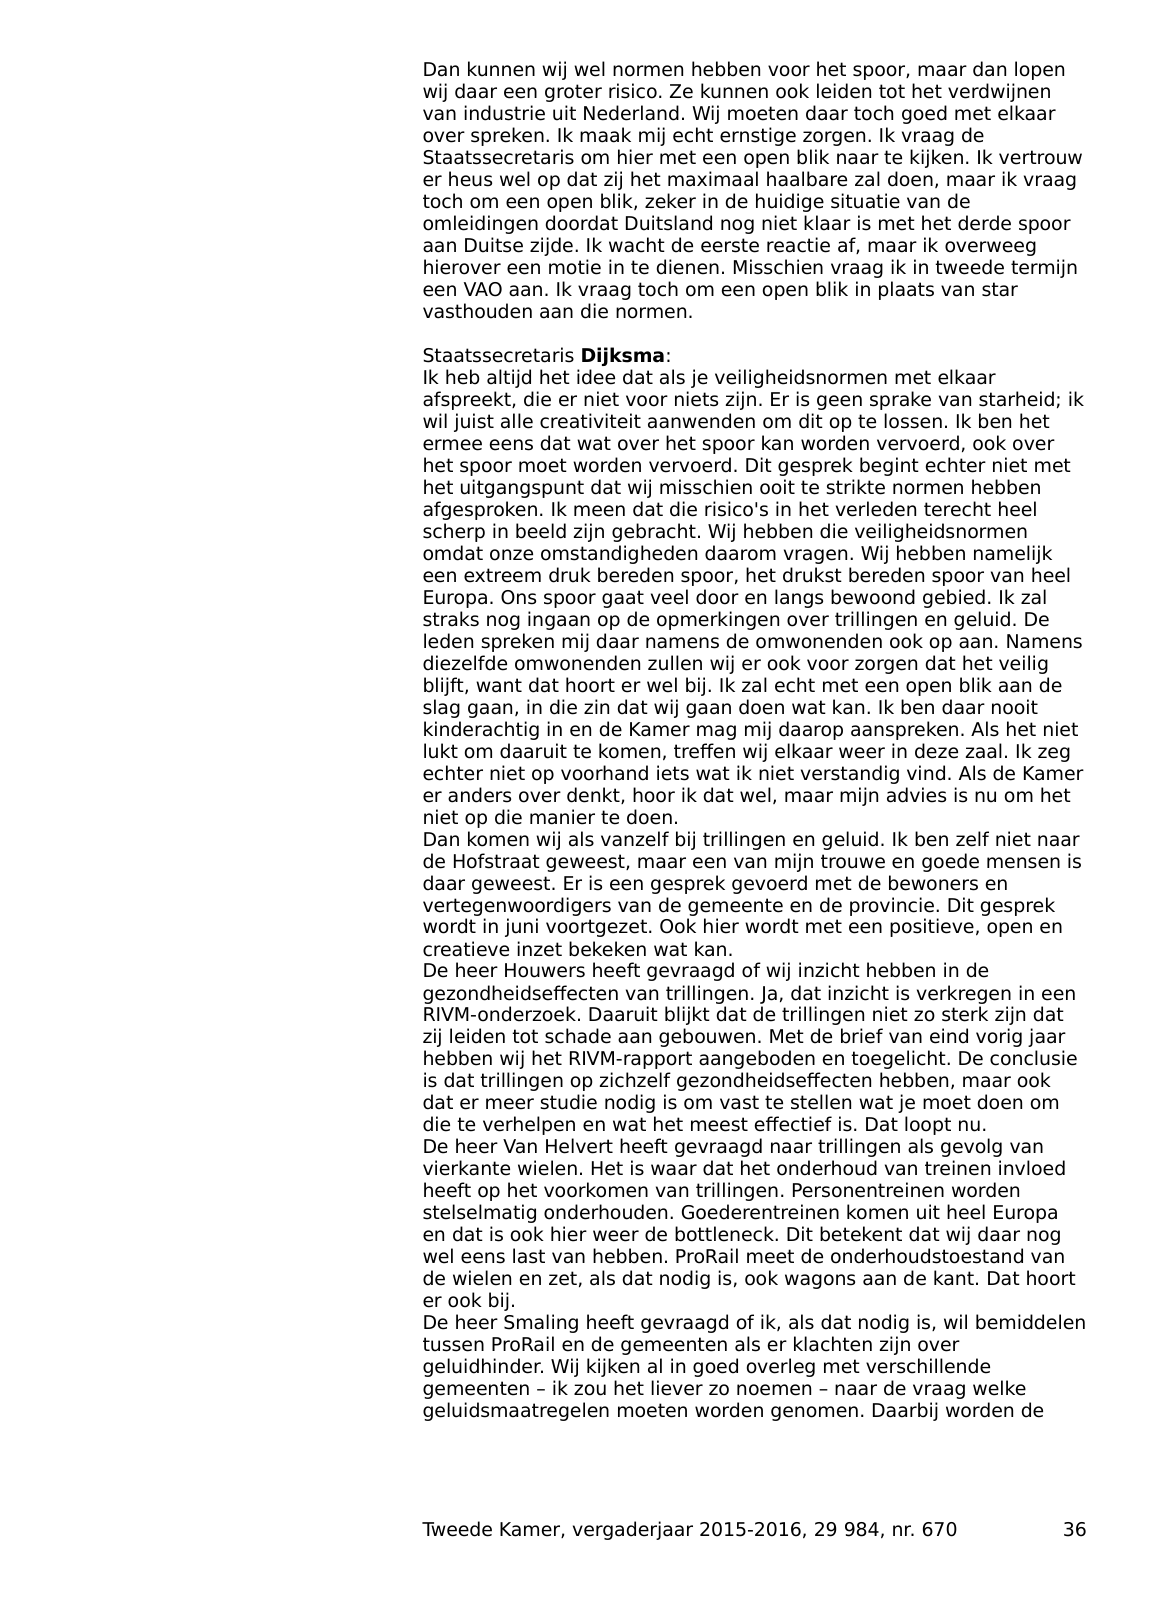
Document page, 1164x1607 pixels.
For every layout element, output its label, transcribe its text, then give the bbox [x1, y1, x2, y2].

text Ik heb altijd het idee dat als je veiligheidsnormen met elkaar afspreekt, die er niet voor niets zijn. Er is geen sprake van starheid; ik wil juist alle creativiteit aanwenden om dit op te lossen. Ik ben het ermee eens dat wat over het spoor kan worden vervoerd, ook over het spoor moet worden vervoerd. Dit gesprek begint echter niet met het uitgangspunt dat wij misschien ooit te strikte normen hebben afgesproken. Ik meen dat die risico's in het verleden terecht heel scherp in beeld zijn gebracht. Wij hebben die veiligheidsnormen omdat onze omstandigheden daarom vragen. Wij hebben namelijk een extreem druk bereden spoor, het drukst bereden spoor van heel Europa. Ons spoor gaat veel door en langs bewoond gebied. Ik zal straks nog ingaan op de opmerkingen over trillingen en geluid. De leden spreken mij daar namens de omwonenden ook op aan. Namens diezelfde omwonenden zullen wij er ook voor zorgen dat het veilig blijft, want dat hoort er wel bij. Ik zal echt met een open blik aan de slag gaan, in die zin dat wij gaan doen wat kan. Ik ben daar nooit kinderachtig in en de Kamer mag mij daarop aanspreken. Als het niet lukt om daaruit te komen, treffen wij elkaar weer in deze zaal. Ik zeg echter niet op voorhand iets wat ik niet verstandig vind. Als de Kamer er anders over denkt, hoor ik dat wel, maar mijn advies is nu om het niet op die manier te doen. [422, 367, 1087, 828]
text Staatssecretaris Dijksma: [422, 345, 1087, 367]
text De heer Smaling heeft gevraagd of ik, als dat nodig is, wil bemiddelen tussen ProRail en de gemeenten als er klachten zijn over geluidhinder. Wij kijken al in goed overleg met verschillende gemeenten – ik zou het liever zo noemen – naar de vraag welke geluidsmaatregelen moeten worden genomen. Daarbij worden de [422, 1312, 1087, 1422]
text De heer Houwers heeft gevraagd of wij inzicht hebben in de gezondheidseffecten van trillingen. Ja, dat inzicht is verkregen in een RIVM-onderzoek. Daaruit blijkt dat de trillingen niet zo sterk zijn dat zij leiden tot schade aan gebouwen. Met de brief van eind vorig jaar hebben wij het RIVM-rapport aangeboden en toegelicht. De conclusie is dat trillingen op zichzelf gezondheidseffecten hebben, maar ook dat er meer studie nodig is om vast te stellen wat je moet doen om die te verhelpen en wat het meest effectief is. Dat loopt nu. [422, 960, 1087, 1136]
text Dan komen wij als vanzelf bij trillingen en geluid. Ik ben zelf niet naar de Hofstraat geweest, maar een van mijn trouwe en goede mensen is daar geweest. Er is een gesprek gevoerd met de bewoners en vertegenwoordigers van de gemeente en de provincie. Dit gesprek wordt in juni voortgezet. Ook hier wordt met een positieve, open en creatieve inzet bekeken wat kan. [422, 828, 1087, 960]
text Dan kunnen wij wel normen hebben voor het spoor, maar dan lopen wij daar een groter risico. Ze kunnen ook leiden tot het verdwijnen van industrie uit Nederland. Wij moeten daar toch goed met elkaar over spreken. Ik maak mij echt ernstige zorgen. Ik vraag de Staatssecretaris om hier met een open blik naar te kijken. Ik vertrouw er heus wel op dat zij het maximaal haalbare zal doen, maar ik vraag toch om een open blik, zeker in de huidige situatie van de omleidingen doordat Duitsland nog niet klaar is met het derde spoor aan Duitse zijde. Ik wacht de eerste reactie af, maar ik overweeg hierover een motie in te dienen. Misschien vraag ik in tweede termijn een VAO aan. Ik vraag toch om een open blik in plaats van star vasthouden aan die normen. [422, 59, 1087, 323]
text De heer Van Helvert heeft gevraagd naar trillingen als gevolg van vierkante wielen. Het is waar dat het onderhoud van treinen invloed heeft op het voorkomen van trillingen. Personentreinen worden stelselmatig onderhouden. Goederentreinen komen uit heel Europa en dat is ook hier weer de bottleneck. Dit betekent dat wij daar nog wel eens last van hebben. ProRail meet de onderhoudstoestand van de wielen en zet, als dat nodig is, ook wagons aan de kant. Dat hoort er ook bij. [422, 1136, 1087, 1312]
